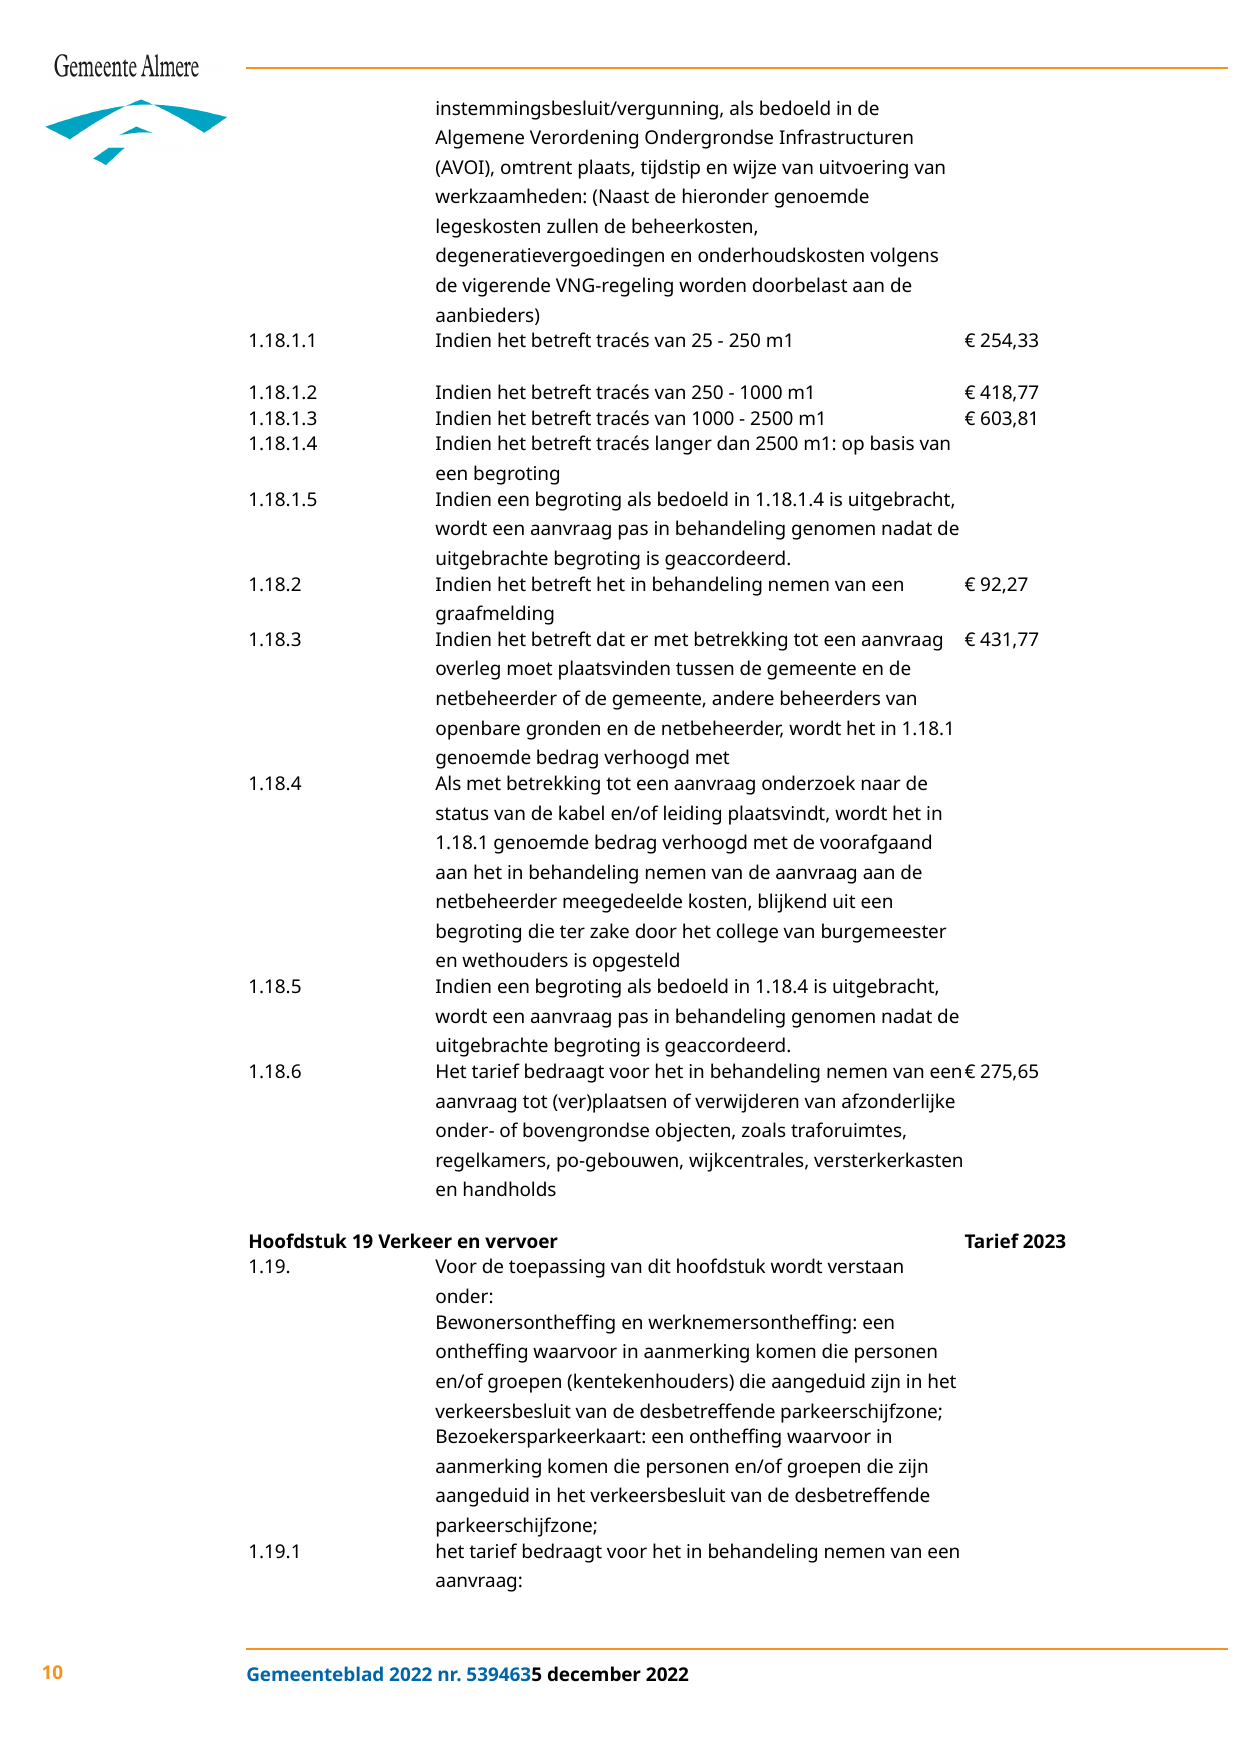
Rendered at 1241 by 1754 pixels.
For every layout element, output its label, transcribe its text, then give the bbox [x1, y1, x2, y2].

table_cell Indien het betreft tracés van 250 - 1000 m1 [435, 379, 964, 405]
table_cell Als met betrekking tot een aanvraag onderzoek naar de status van de kabel en/of leiding plaatsvindt, wordt het in 1.18.1 genoemde bedrag verhoogd met de voorafgaand aan het in behandeling nemen van de aanvraag aan de netbeheerder meegedeelde kosten, blijkend uit een begroting die ter zake door het college van burgemeester en wethouders is opgesteld [435, 770, 964, 973]
picture [41, 47, 231, 172]
table_cell Tarief 2023 [964, 1228, 1152, 1254]
table_cell [435, 353, 964, 379]
table_cell Indien een begroting als bedoeld in 1.18.4 is uitgebracht, wordt een aanvraag pas in behandeling genomen nadat de uitgebrachte begroting is geaccordeerd. [435, 973, 964, 1058]
table_cell Voor de toepassing van dit hoofdstuk wordt verstaan onder: [435, 1254, 964, 1309]
table_cell 1.18.1.5 [248, 486, 435, 571]
table_cell [964, 1202, 1152, 1228]
table_cell Indien het betreft tracés van 1000 - 2500 m1 [435, 405, 964, 431]
table_cell [435, 1202, 964, 1228]
table_cell 1.18.3 [248, 626, 435, 770]
table_cell 1.18.1.3 [248, 405, 435, 431]
table_cell Indien het betreft tracés langer dan 2500 m1: op basis van een begroting [435, 431, 964, 486]
table_cell 1.18.2 [248, 571, 435, 626]
table_cell [964, 431, 1152, 486]
table_cell Indien een begroting als bedoeld in 1.18.1.4 is uitgebracht, wordt een aanvraag pas in behandeling genomen nadat de uitgebrachte begroting is geaccordeerd. [435, 486, 964, 571]
table_cell Het tarief bedraagt voor het in behandeling nemen van een aanvraag tot (ver)plaatsen of verwijderen van afzonderlijke onder- of bovengrondse objecten, zoals traforuimtes, regelkamers, po-gebouwen, wijkcentrales, versterkerkasten en handholds [435, 1058, 964, 1202]
table_cell 1.18.6 [248, 1058, 435, 1202]
table_cell Indien het betreft dat er met betrekking tot een aanvraag overleg moet plaatsvinden tussen de gemeente en de netbeheerder of de gemeente, andere beheerders van openbare gronden en de netbeheerder, wordt het in 1.18.1 genoemde bedrag verhoogd met [435, 626, 964, 770]
table_cell Indien het betreft het in behandeling nemen van een graafmelding [435, 571, 964, 626]
table_cell € 603,81 [964, 405, 1152, 431]
table_cell 1.18.4 [248, 770, 435, 973]
table_cell Bewonersontheffing en werknemersontheffing: een ontheffing waarvoor in aanmerking komen die personen en/of groepen (kentekenhouders) die aangeduid zijn in het verkeersbesluit van de desbetreffende parkeerschijfzone; [435, 1309, 964, 1423]
table_cell € 254,33 [964, 328, 1152, 353]
table_cell [964, 1538, 1152, 1593]
table_cell 1.18.1.4 [248, 431, 435, 486]
table_cell [964, 1309, 1152, 1423]
table_cell € 92,27 [964, 571, 1152, 626]
table_cell [248, 1202, 435, 1228]
table_cell 1.18.1.2 [248, 379, 435, 405]
table_cell [964, 1424, 1152, 1538]
table_cell [964, 770, 1152, 973]
table_cell [964, 353, 1152, 379]
table_cell € 275,65 [964, 1058, 1152, 1202]
table_cell Indien het betreft tracés van 25 - 250 m1 [435, 328, 964, 353]
table_cell € 418,77 [964, 379, 1152, 405]
table_cell instemmingsbesluit/vergunning, als bedoeld in de Algemene Verordening Ondergrondse Infrastructuren (AVOI), omtrent plaats, tijdstip en wijze van uitvoering van werkzaamheden: (Naast de hieronder genoemde legeskosten zullen de beheerkosten, degeneratievergoedingen en onderhoudskosten volgens de vigerende VNG-regeling worden doorbelast aan de aanbieders) [435, 95, 964, 328]
table_cell 1.19. [248, 1254, 435, 1309]
table_cell [964, 486, 1152, 571]
table_cell 1.18.5 [248, 973, 435, 1058]
table_cell [248, 1309, 435, 1423]
table_cell [964, 973, 1152, 1058]
table_cell [248, 95, 435, 328]
table_cell Bezoekersparkeerkaart: een ontheffing waarvoor in aanmerking komen die personen en/of groepen die zijn aangeduid in het verkeersbesluit van de desbetreffende parkeerschijfzone; [435, 1424, 964, 1538]
table_cell 1.18.1.1 [248, 328, 435, 353]
table_cell het tarief bedraagt voor het in behandeling nemen van een aanvraag: [435, 1538, 964, 1593]
table_cell [248, 1424, 435, 1538]
table_cell [248, 353, 435, 379]
table_cell [964, 95, 1152, 328]
table_cell € 431,77 [964, 626, 1152, 770]
table_cell Hoofdstuk 19 Verkeer en vervoer [248, 1228, 964, 1254]
table_cell 1.19.1 [248, 1538, 435, 1593]
table_cell [964, 1254, 1152, 1309]
